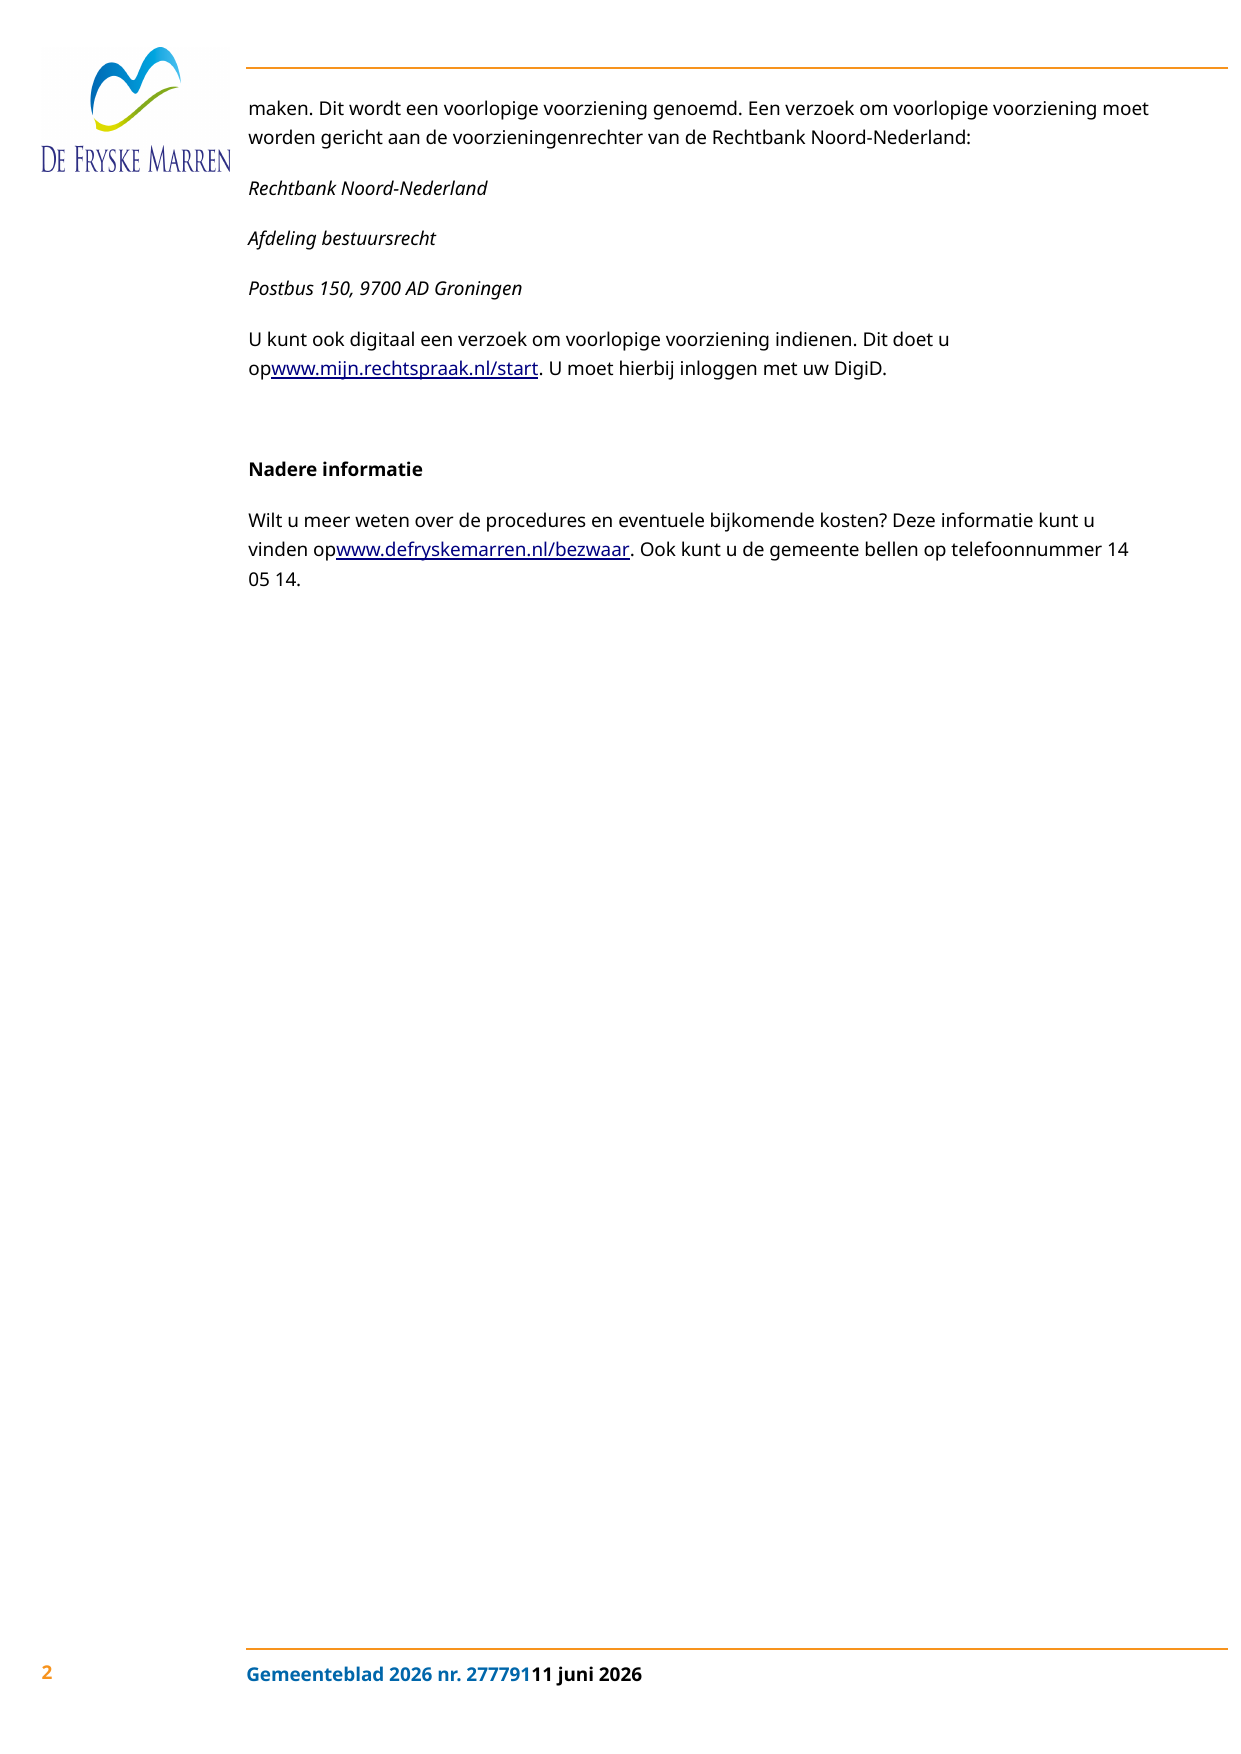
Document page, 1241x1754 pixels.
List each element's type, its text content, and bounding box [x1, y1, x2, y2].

text U kunt ook digitaal een verzoek om voorlopige voorziening indienen. Dit doet u opwww.mijn.rechtspraak.nl/start. U moet hierbij inloggen met uw DigiD. [248, 326, 1152, 381]
text maken. Dit wordt een voorlopige voorziening genoemd. Een verzoek om voorlopige voorziening moet worden gericht aan de voorzieningenrechter van de Rechtbank Noord-Nederland: [248, 95, 1152, 150]
picture [41, 47, 231, 172]
text Nadere informatie [248, 456, 1152, 482]
text Postbus 150, 9700 AD Groningen [248, 276, 1152, 301]
text Wilt u meer weten over de procedures en eventuele bijkomende kosten? Deze informatie kunt u vinden opwww.defryskemarren.nl/bezwaar. Ook kunt u de gemeente bellen op telefoonnummer 14 05 14. [248, 507, 1152, 592]
text Afdeling bestuursrecht [248, 225, 1152, 251]
text Rechtbank Noord-Nederland [248, 175, 1152, 201]
